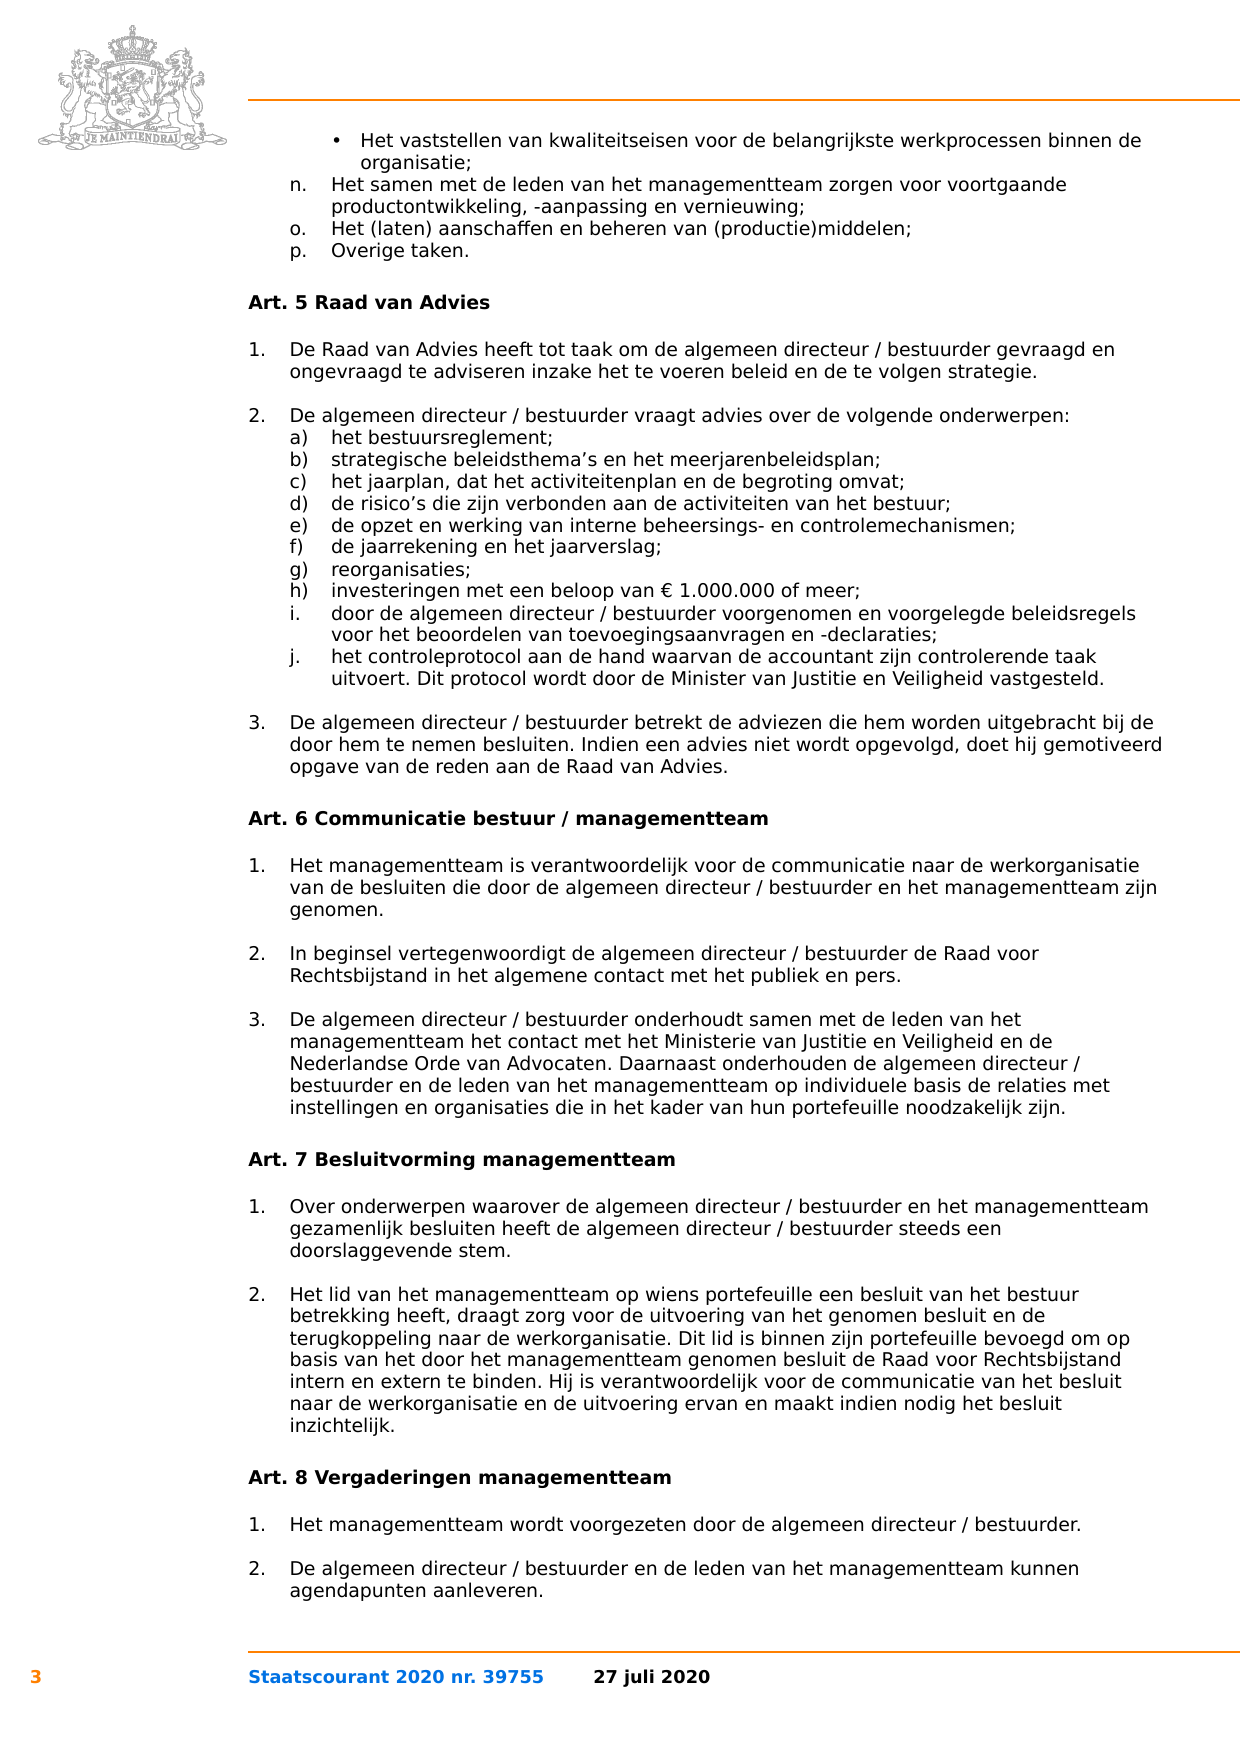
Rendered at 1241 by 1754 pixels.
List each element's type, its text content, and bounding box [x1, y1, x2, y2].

subtitle Art. 6 Communicatie bestuur / managementteam [248, 808, 1163, 830]
text o. Het (laten) aanschaffen en beheren van (productie)middelen; [289, 218, 1163, 240]
text 1. Het managementteam is verantwoordelijk voor de communicatie naar de werkorganisatie van de besluiten die door de algemeen directeur / bestuurder en het managementteam zijn genomen. [248, 855, 1163, 921]
subtitle Art. 5 Raad van Advies [248, 292, 1163, 314]
text d) de risico’s die zijn verbonden aan de activiteiten van het bestuur; [289, 492, 1163, 514]
text 3. De algemeen directeur / bestuurder betrekt de adviezen die hem worden uitgebracht bij de door hem te nemen besluiten. Indien een advies niet wordt opgevolgd, doet hij gemotiveerd opgave van de reden aan de Raad van Advies. [248, 712, 1163, 778]
subtitle Art. 8 Vergaderingen managementteam [248, 1467, 1163, 1489]
text b) strategische beleidsthema’s en het meerjarenbeleidsplan; [289, 448, 1163, 471]
text 1. Het managementteam wordt voorgezeten door de algemeen directeur / bestuurder. [248, 1514, 1163, 1536]
text p. Overige taken. [289, 240, 1163, 262]
text 2. In beginsel vertegenwoordigt de algemeen directeur / bestuurder de Raad voor Rechtsbijstand in het algemene contact met het publiek en pers. [248, 943, 1163, 987]
text j. het controleprotocol aan de hand waarvan de accountant zijn controlerende taak uitvoert. Dit protocol wordt door de Minister van Justitie en Veiligheid vastgesteld. [289, 646, 1163, 690]
text • Het vaststellen van kwaliteitseisen voor de belangrijkste werkprocessen binnen de organisatie; [331, 130, 1163, 174]
text f) de jaarrekening en het jaarverslag; [289, 536, 1163, 558]
text 1. Over onderwerpen waarover de algemeen directeur / bestuurder en het managementteam gezamenlijk besluiten heeft de algemeen directeur / bestuurder steeds een doorslaggevende stem. [248, 1196, 1163, 1262]
text n. Het samen met de leden van het managementteam zorgen voor voortgaande productontwikkeling, -aanpassing en vernieuwing; [289, 174, 1163, 218]
text i. door de algemeen directeur / bestuurder voorgenomen en voorgelegde beleidsregels voor het beoordelen van toevoegingsaanvragen en -declaraties; [289, 602, 1163, 646]
text 2. De algemeen directeur / bestuurder vraagt advies over de volgende onderwerpen: [248, 404, 1163, 427]
subtitle Art. 7 Besluitvorming managementteam [248, 1149, 1163, 1171]
text e) de opzet en werking van interne beheersings- en controlemechanismen; [289, 514, 1163, 536]
picture [38, 25, 227, 150]
text 2. Het lid van het managementteam op wiens portefeuille een besluit van het bestuur betrekking heeft, draagt zorg voor de uitvoering van het genomen besluit en de terugkoppeling naar de werkorganisatie. Dit lid is binnen zijn portefeuille bevoegd om op basis van het door het managementteam genomen besluit de Raad voor Rechtsbijstand intern en extern te binden. Hij is verantwoordelijk voor de communicatie van het besluit naar de werkorganisatie en de uitvoering ervan en maakt indien nodig het besluit inzichtelijk. [248, 1283, 1163, 1437]
text 2. De algemeen directeur / bestuurder en de leden van het managementteam kunnen agendapunten aanleveren. [248, 1558, 1163, 1602]
text 1. De Raad van Advies heeft tot taak om de algemeen directeur / bestuurder gevraagd en ongevraagd te adviseren inzake het te voeren beleid en de te volgen strategie. [248, 339, 1163, 383]
text a) het bestuursreglement; [289, 427, 1163, 448]
text 3. De algemeen directeur / bestuurder onderhoudt samen met de leden van het managementteam het contact met het Ministerie van Justitie en Veiligheid en de Nederlandse Orde van Advocaten. Daarnaast onderhouden de algemeen directeur / bestuurder en de leden van het managementteam op individuele basis de relaties met instellingen en organisaties die in het kader van hun portefeuille noodzakelijk zijn. [248, 1009, 1163, 1119]
text c) het jaarplan, dat het activiteitenplan en de begroting omvat; [289, 471, 1163, 492]
text h) investeringen met een beloop van € 1.000.000 of meer; [289, 580, 1163, 602]
text g) reorganisaties; [289, 558, 1163, 580]
